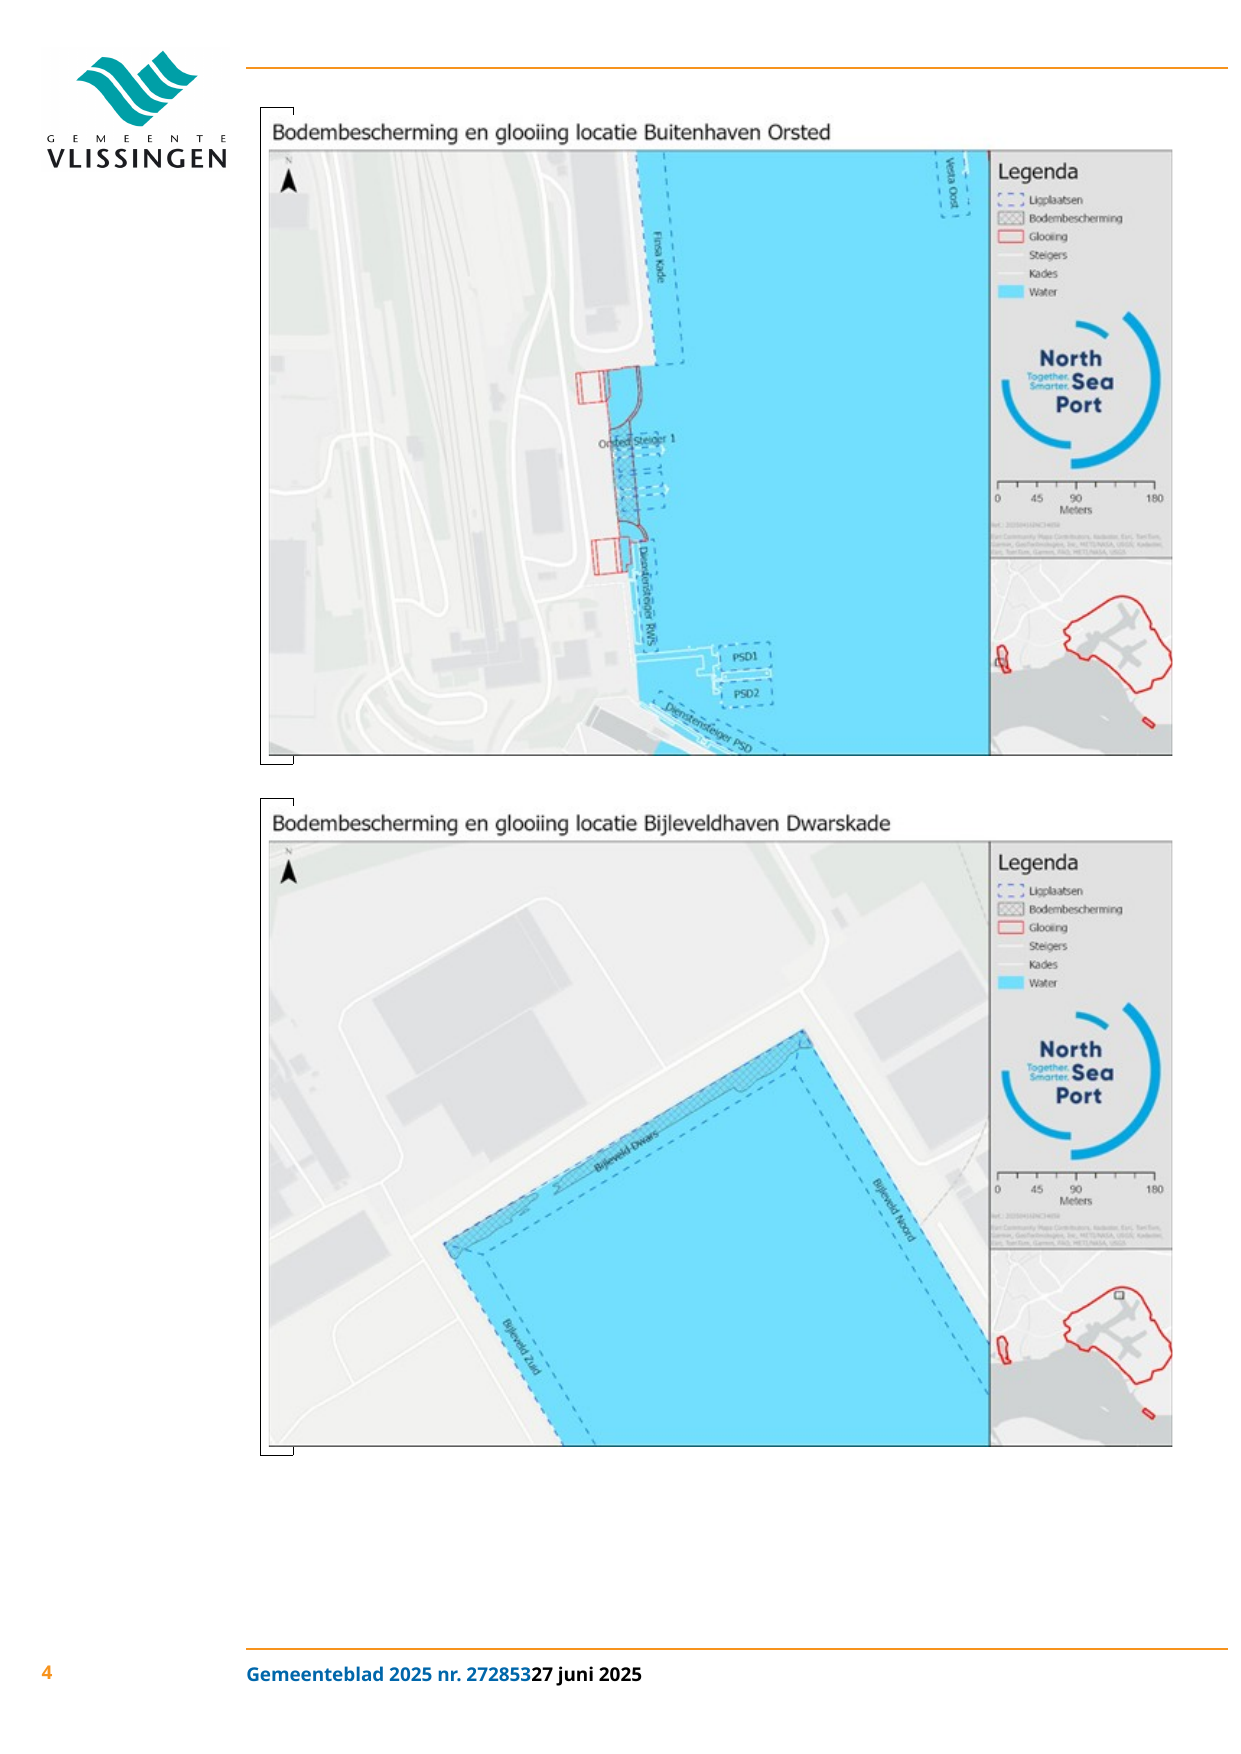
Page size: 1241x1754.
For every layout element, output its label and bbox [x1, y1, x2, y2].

picture [268, 806, 1173, 1447]
picture [268, 115, 1173, 756]
picture [41, 47, 231, 172]
